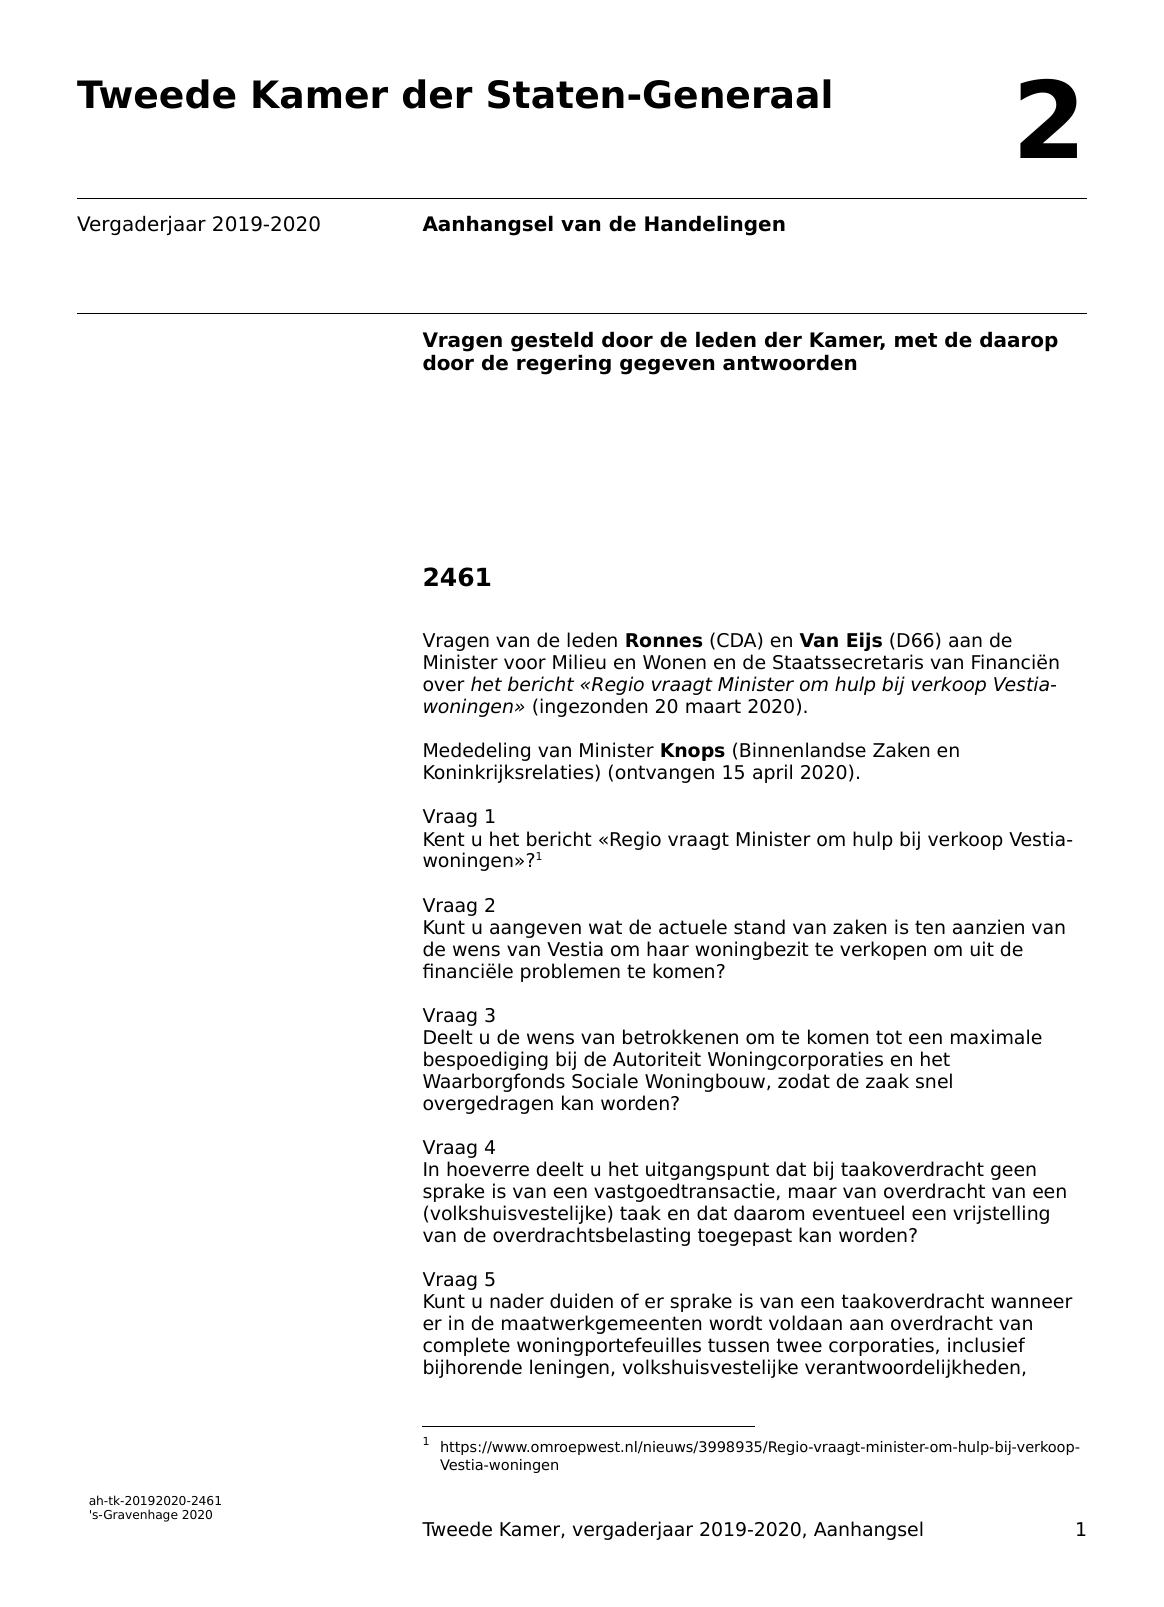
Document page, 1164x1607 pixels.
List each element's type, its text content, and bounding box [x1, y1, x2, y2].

text 2461 [422, 563, 1087, 592]
text Vraag 4 [422, 1137, 1087, 1159]
text Kunt u aangeven wat de actuele stand van zaken is ten aanzien van de wens van Vestia om haar woningbezit te verkopen om uit de financiële problemen te komen? [422, 917, 1087, 982]
text Mededeling van Minister Knops (Binnenlandse Zaken en Koninkrijksrelaties) (ontvangen 15 april 2020). [422, 740, 1087, 784]
text ah-tk-20192020-2461 [88, 1494, 323, 1508]
text Vraag 1 [422, 806, 1087, 828]
text https://www.omroepwest.nl/nieuws/3998935/Regio-vraagt-minister-om-hulp-bij-verkoop-Vestia-woningen [422, 1435, 1087, 1474]
text 's-Gravenhage 2020 [88, 1508, 323, 1522]
text Vraag 3 [422, 1005, 1087, 1027]
text Deelt u de wens van betrokkenen om te komen tot een maximale bespoediging bij de Autoriteit Woningcorporaties en het Waarborgfonds Sociale Woningbouw, zodat de zaak snel overgedragen kan worden? [422, 1027, 1087, 1114]
text In hoeverre deelt u het uitgangspunt dat bij taakoverdracht geen sprake is van een vastgoedtransactie, maar van overdracht van een (volkshuisvestelijke) taak en dat daarom eventueel een vrijstelling van de overdrachtsbelasting toegepast kan worden? [422, 1159, 1087, 1247]
table_cell Vergaderjaar 2019-2020 [77, 199, 422, 313]
text Vragen van de leden Ronnes (CDA) en Van Eijs (D66) aan de Minister voor Milieu en Wonen en de Staatssecretaris van Financiën over het bericht «Regio vraagt Minister om hulp bij verkoop Vestia-woningen» (ingezonden 20 maart 2020). [422, 630, 1087, 718]
table_cell Aanhangsel van de Handelingen [422, 199, 1087, 313]
text Kunt u nader duiden of er sprake is van een taakoverdracht wanneer er in de maatwerkgemeenten wordt voldaan aan overdracht van complete woningportefeuilles tussen twee corporaties, inclusief bijhorende leningen, volkshuisvestelijke verantwoordelijkheden, [422, 1291, 1087, 1379]
table_cell Vragen gesteld door de leden der Kamer, met de daarop door de regering gegeven antwoorden [422, 314, 1087, 375]
text Vraag 2 [422, 894, 1087, 917]
table_header Tweede Kamer der Staten-Generaal [77, 59, 886, 198]
table_cell [77, 314, 422, 375]
text Vraag 5 [422, 1269, 1087, 1291]
text Kent u het bericht «Regio vraagt Minister om hulp bij verkoop Vestia-woningen»? [422, 828, 1087, 872]
table_header 2 [886, 59, 1087, 198]
